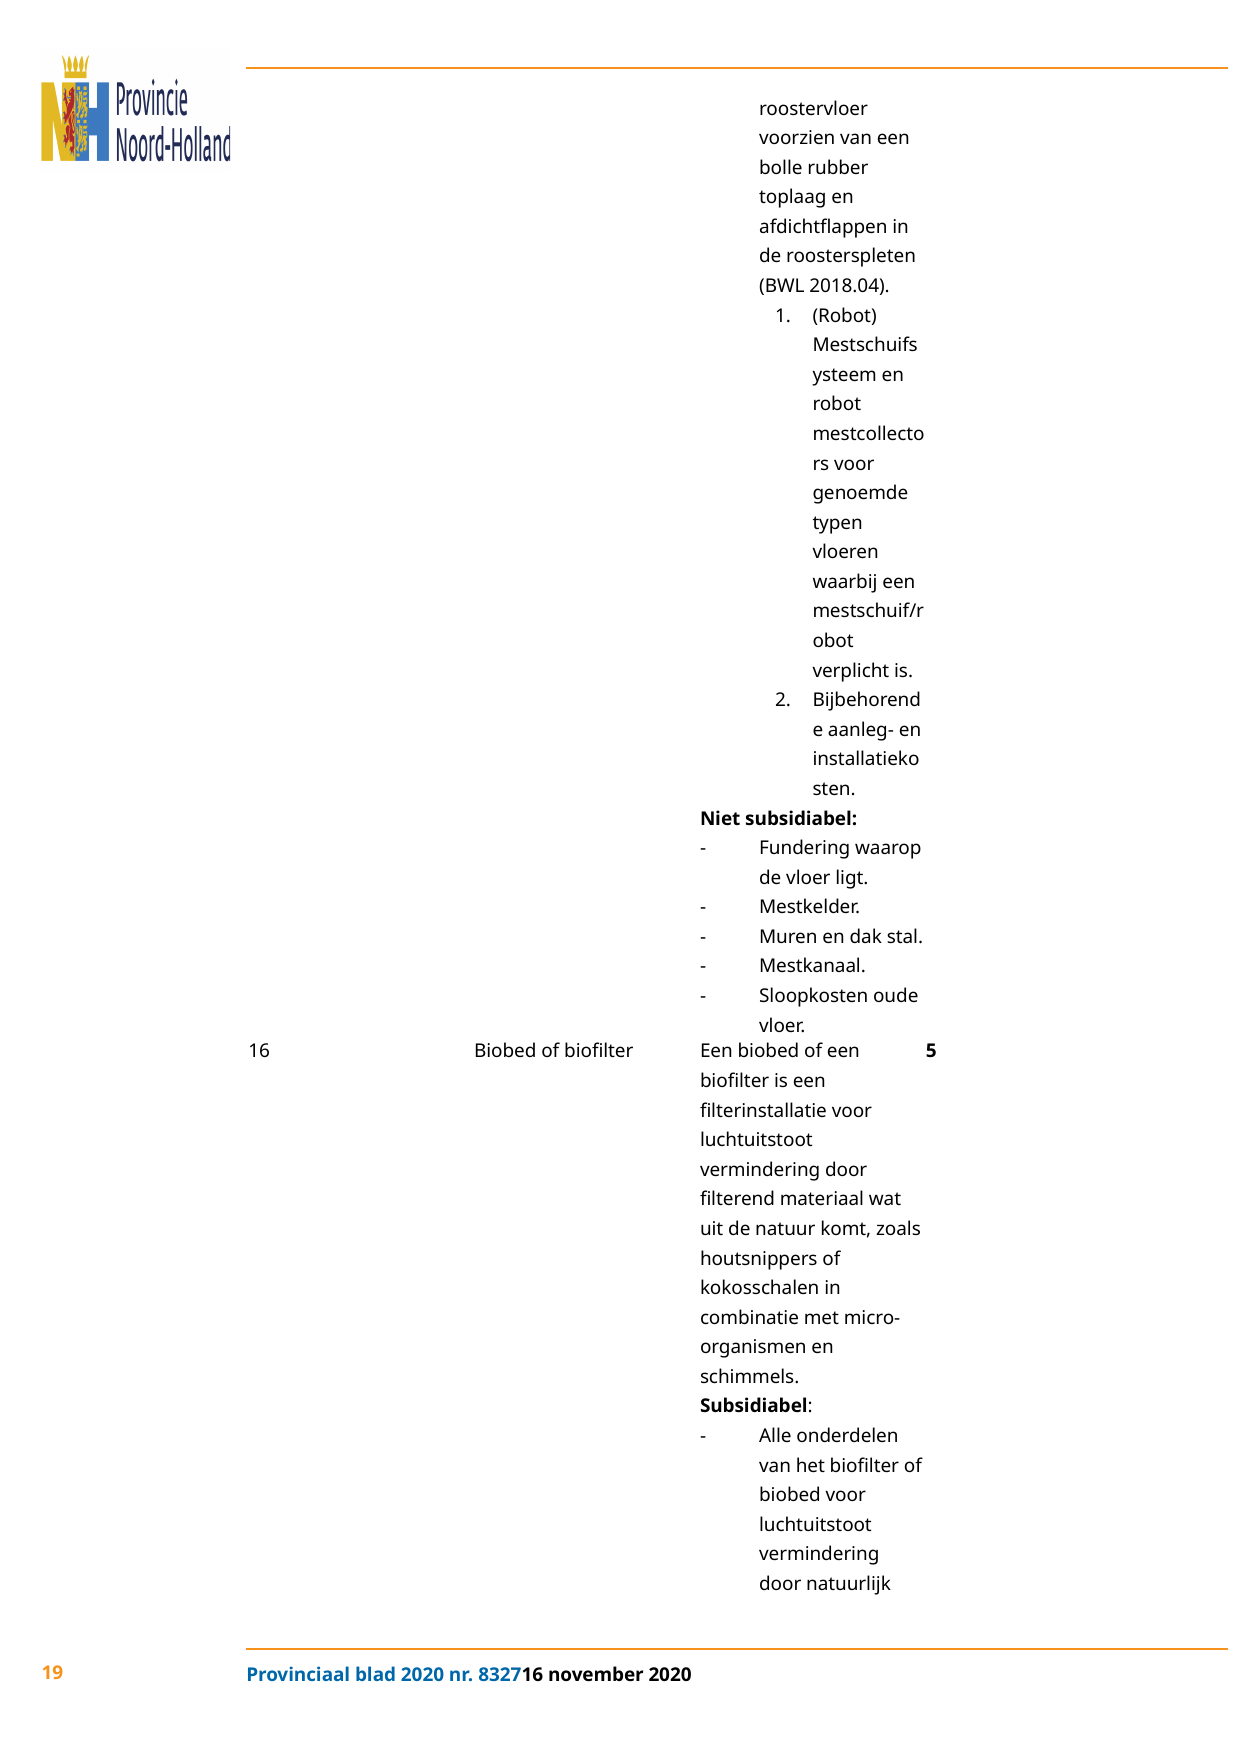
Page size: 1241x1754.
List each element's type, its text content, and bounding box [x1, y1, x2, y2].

table_cell [248, 95, 474, 1038]
table_cell [926, 95, 1152, 1038]
table_cell 16 [248, 1038, 474, 1596]
table_cell 5 [926, 1038, 1152, 1596]
table_cell Biobed of biofilter [474, 1038, 700, 1596]
picture [41, 47, 231, 172]
table_cell roostervloer voorzien van een bolle rubber toplaag en afdichtflappen in de roosterspleten (BWL 2018.04). (Robot) Mestschuifsysteem en robot mestcollectors voor genoemde typen vloeren waarbij een mestschuif/robot verplicht is. Bijbehorende aanleg- en installatiekosten. Niet subsidiabel: Fundering waarop de vloer ligt. Mestkelder. Muren en dak stal. Mestkanaal. Sloopkosten oude vloer. [700, 95, 926, 1038]
table_cell [474, 95, 700, 1038]
table_cell Een biobed of een biofilter is een filterinstallatie voor luchtuitstoot vermindering door filterend materiaal wat uit de natuur komt, zoals houtsnippers of kokosschalen in combinatie met micro-organismen en schimmels. Subsidiabel: Alle onderdelen van het biofilter of biobed voor luchtuitstoot vermindering door natuurlijk [700, 1038, 926, 1596]
